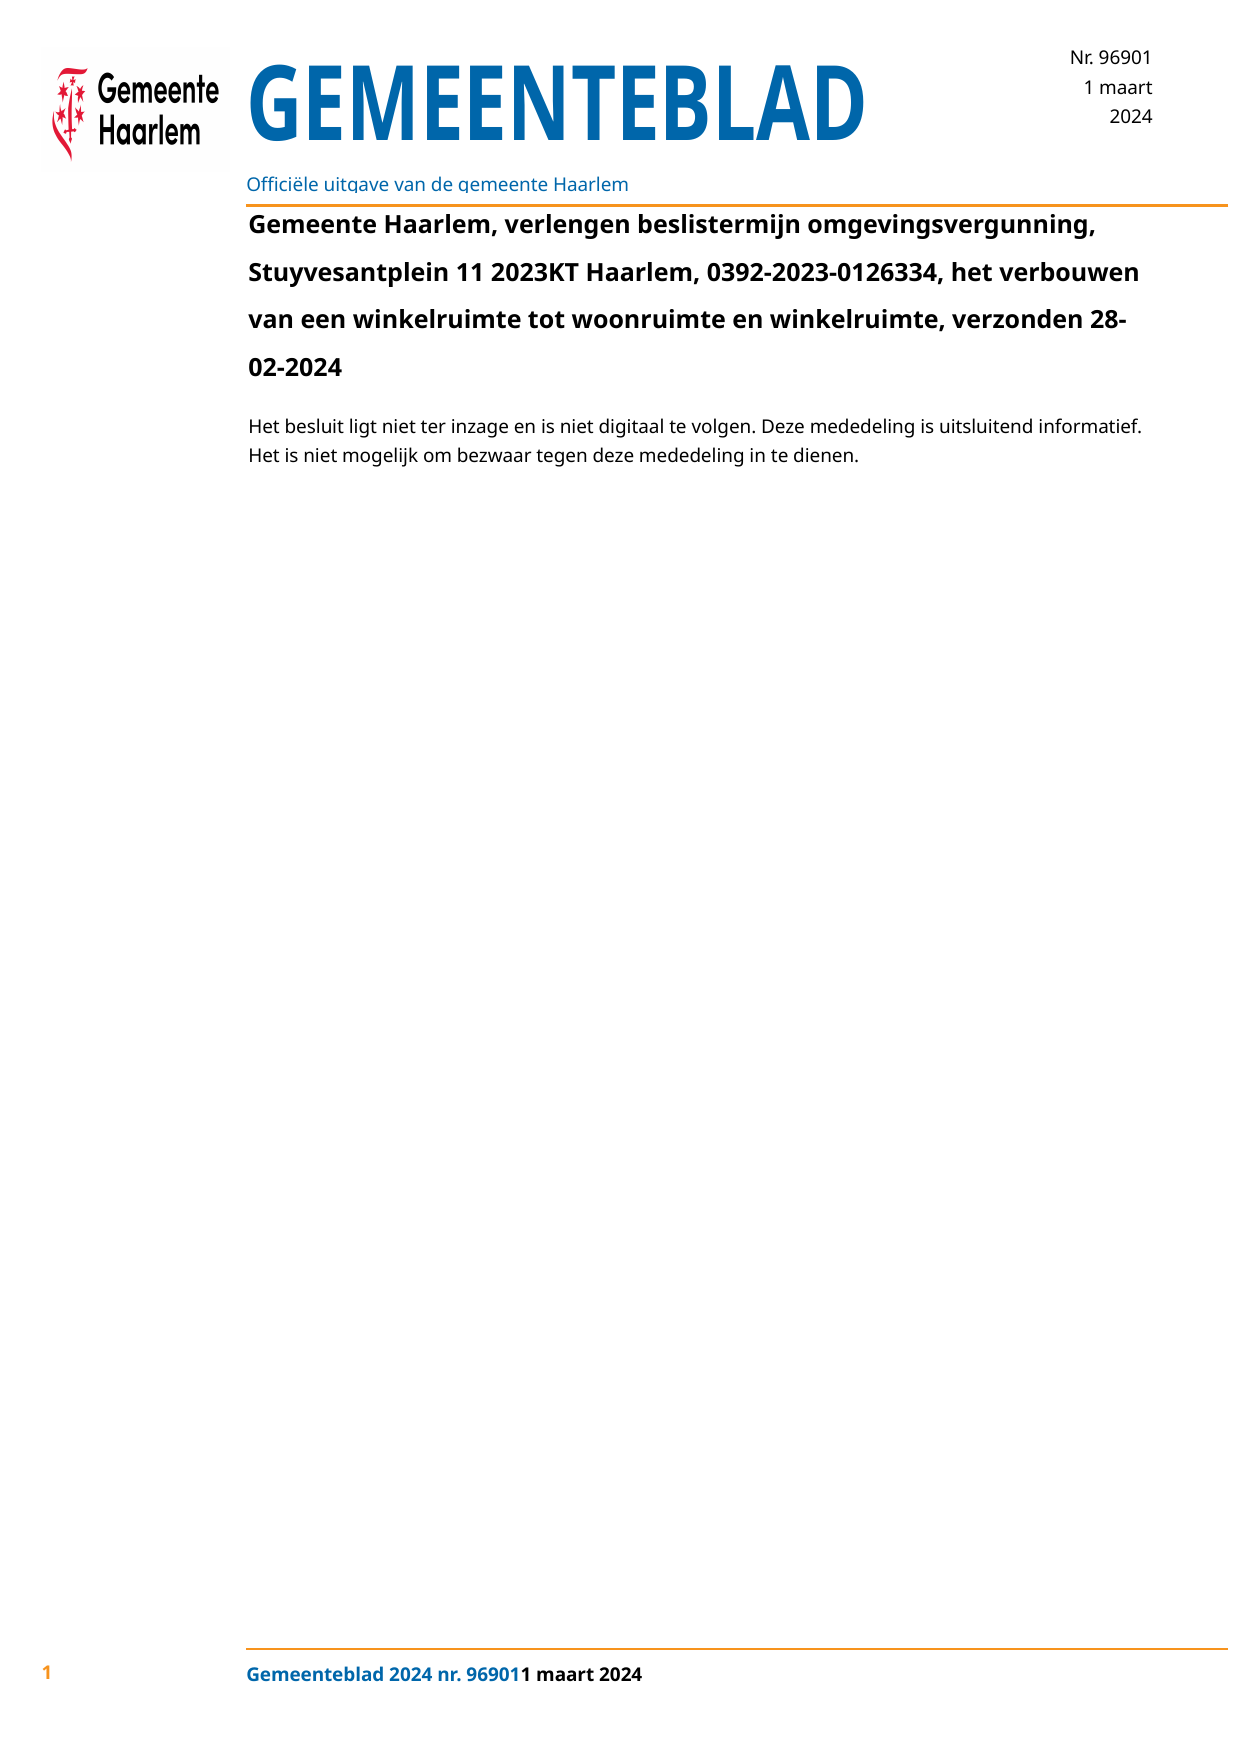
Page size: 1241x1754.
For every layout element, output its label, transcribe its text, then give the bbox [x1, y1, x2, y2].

picture [41, 47, 231, 172]
text Gemeente Haarlem, verlengen beslistermijn omgevingsvergunning, Stuyvesantplein 11 2023KT Haarlem, 0392-2023-0126334, het verbouwen van een winkelruimte tot woonruimte en winkelruimte, verzonden 28-02-2024 [248, 207, 1152, 384]
text Het besluit ligt niet ter inzage en is niet digitaal te volgen. Deze mededeling is uitsluitend informatief. Het is niet mogelijk om bezwaar tegen deze mededeling in te dienen. [248, 413, 1152, 468]
